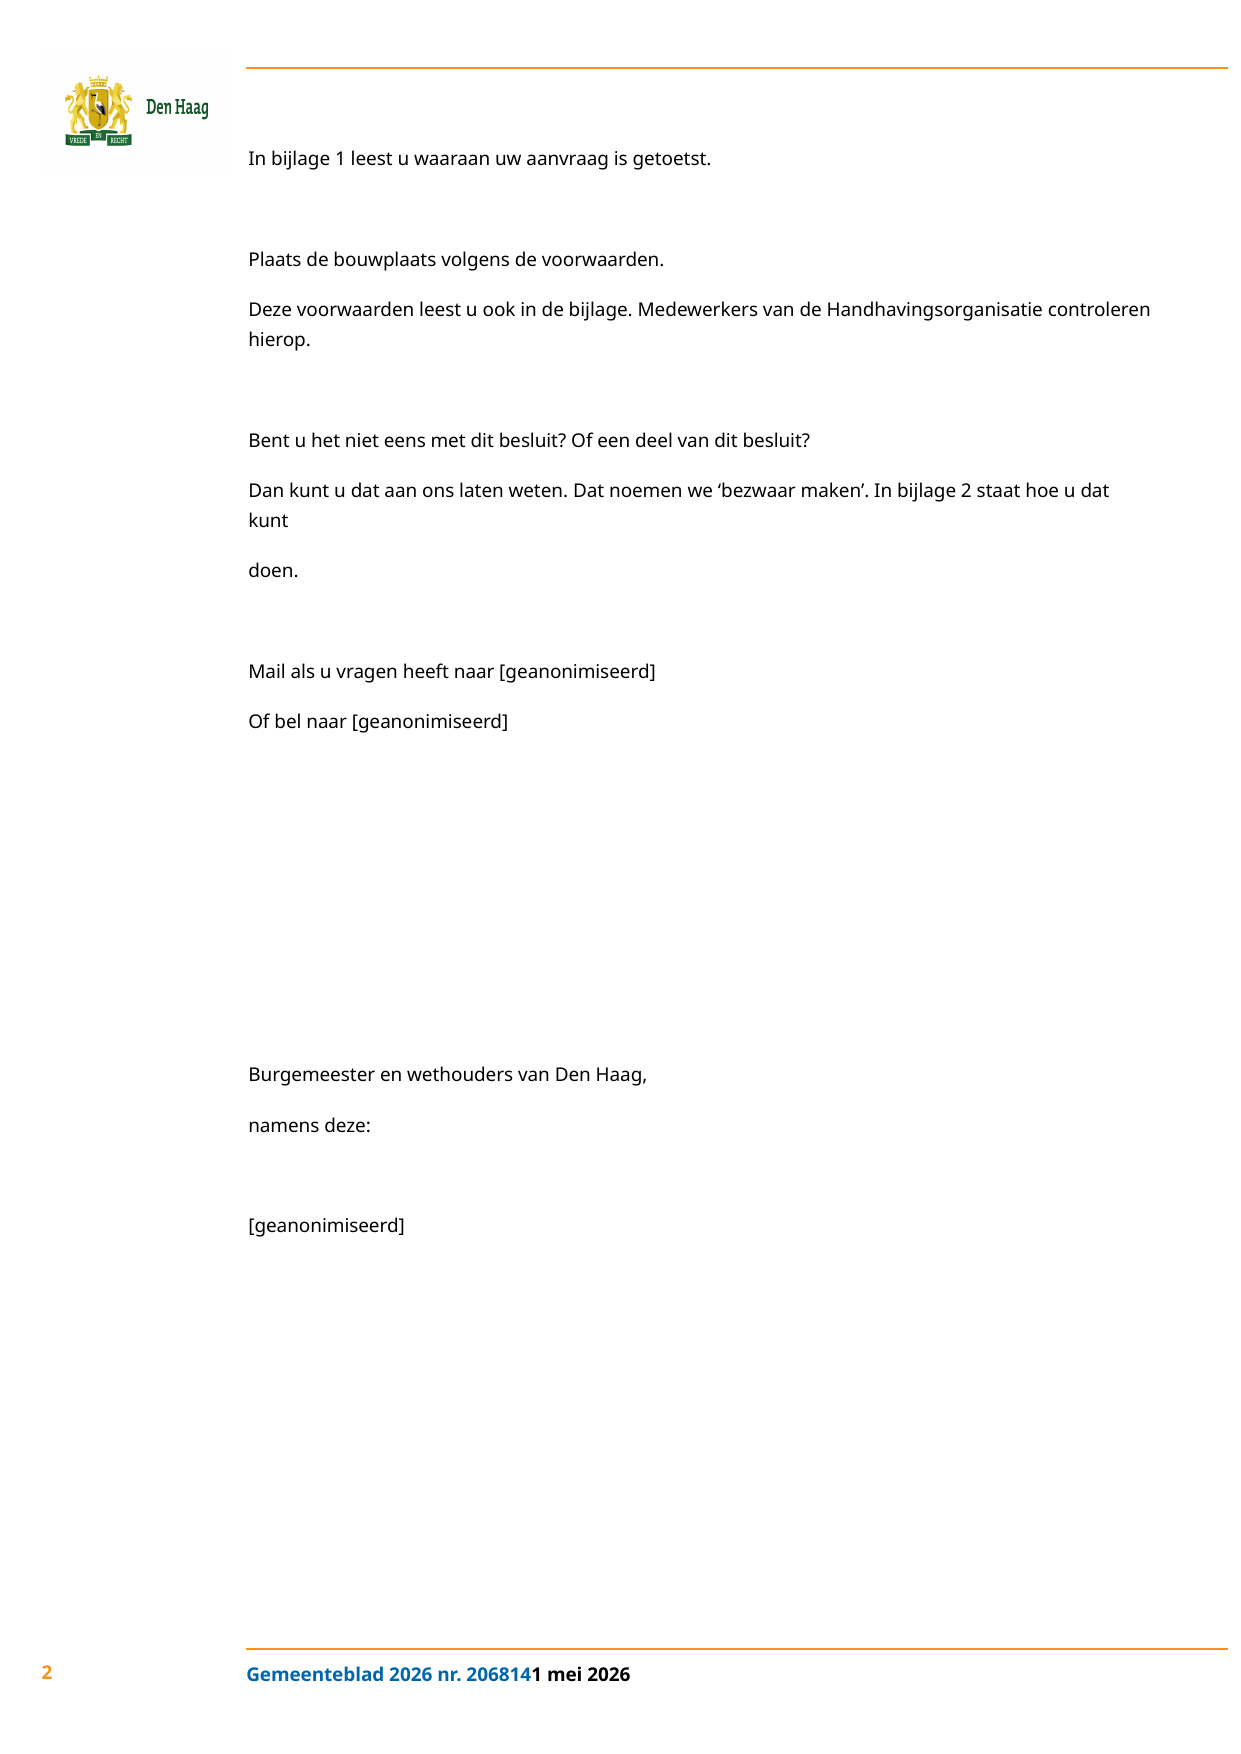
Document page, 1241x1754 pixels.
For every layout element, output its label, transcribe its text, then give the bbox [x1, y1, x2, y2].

text Of bel naar [geanonimiseerd] [248, 708, 1152, 734]
text doen. [248, 557, 1152, 583]
text Deze voorwaarden leest u ook in de bijlage. Medewerkers van de Handhavingsorganisatie controleren hierop. [248, 296, 1152, 352]
text namens deze: [248, 1112, 1152, 1138]
text Bent u het niet eens met dit besluit? Of een deel van dit besluit? [248, 427, 1152, 453]
text Mail als u vragen heeft naar [geanonimiseerd] [248, 658, 1152, 684]
text Dan kunt u dat aan ons laten weten. Dat noemen we ‘bezwaar maken’. In bijlage 2 staat hoe u dat kunt [248, 477, 1152, 533]
picture [41, 47, 231, 172]
text [geanonimiseerd] [248, 1213, 1152, 1238]
text In bijlage 1 leest u waaraan uw aanvraag is getoetst. [248, 145, 1152, 171]
text Plaats de bouwplaats volgens de voorwaarden. [248, 246, 1152, 272]
text Burgemeester en wethouders van Den Haag, [248, 1061, 1152, 1087]
